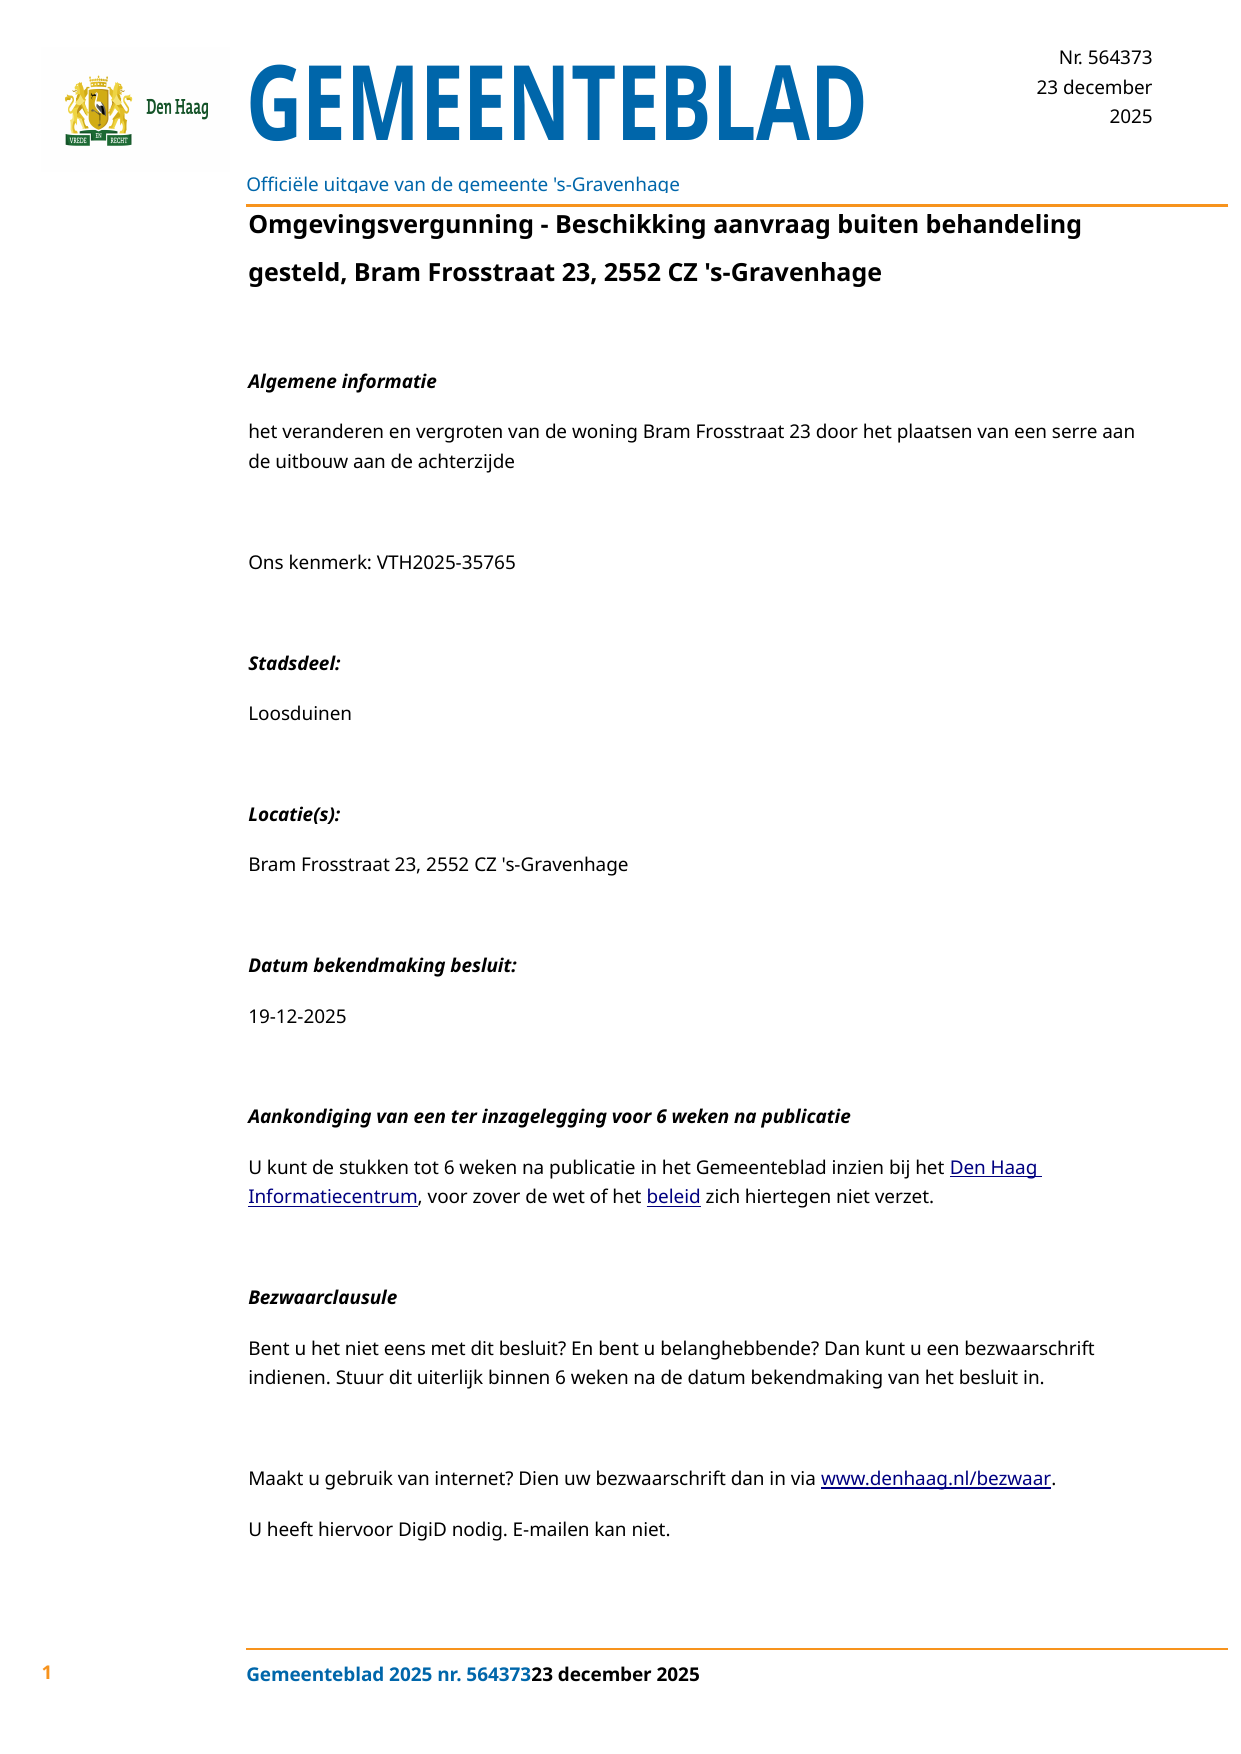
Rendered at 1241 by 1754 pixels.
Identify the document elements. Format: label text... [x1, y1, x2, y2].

text U heeft hiervoor DigiD nodig. E-mailen kan niet. [248, 1516, 1152, 1542]
text Bezwaarclausule [248, 1284, 1152, 1310]
text Ons kenmerk: VTH2025-35765 [248, 549, 1152, 575]
text het veranderen en vergroten van de woning Bram Frosstraat 23 door het plaatsen van een serre aan de uitbouw aan de achterzijde [248, 419, 1152, 474]
text Omgevingsvergunning - Beschikking aanvraag buiten behandeling gesteld, Bram Frosstraat 23, 2552 CZ 's-Gravenhage [248, 207, 1152, 288]
text Algemene informatie [248, 368, 1152, 394]
text Bram Frosstraat 23, 2552 CZ 's-Gravenhage [248, 852, 1152, 877]
picture [41, 47, 231, 172]
text U kunt de stukken tot 6 weken na publicatie in het Gemeenteblad inzien bij het Den Haag Informatiecentrum, voor zover de wet of het beleid zich hiertegen niet verzet. [248, 1154, 1152, 1209]
text Stadsdeel: [248, 650, 1152, 676]
text Bent u het niet eens met dit besluit? En bent u belanghebbende? Dan kunt u een bezwaarschrift indienen. Stuur dit uiterlijk binnen 6 weken na de datum bekendmaking van het besluit in. [248, 1335, 1152, 1390]
text Maakt u gebruik van internet? Dien uw bezwaarschrift dan in via www.denhaag.nl/bezwaar. [248, 1465, 1152, 1491]
text Loosduinen [248, 700, 1152, 726]
text Aankondiging van een ter inzagelegging voor 6 weken na publicatie [248, 1104, 1152, 1129]
text 19-12-2025 [248, 1003, 1152, 1029]
text Datum bekendmaking besluit: [248, 952, 1152, 978]
text Locatie(s): [248, 801, 1152, 827]
